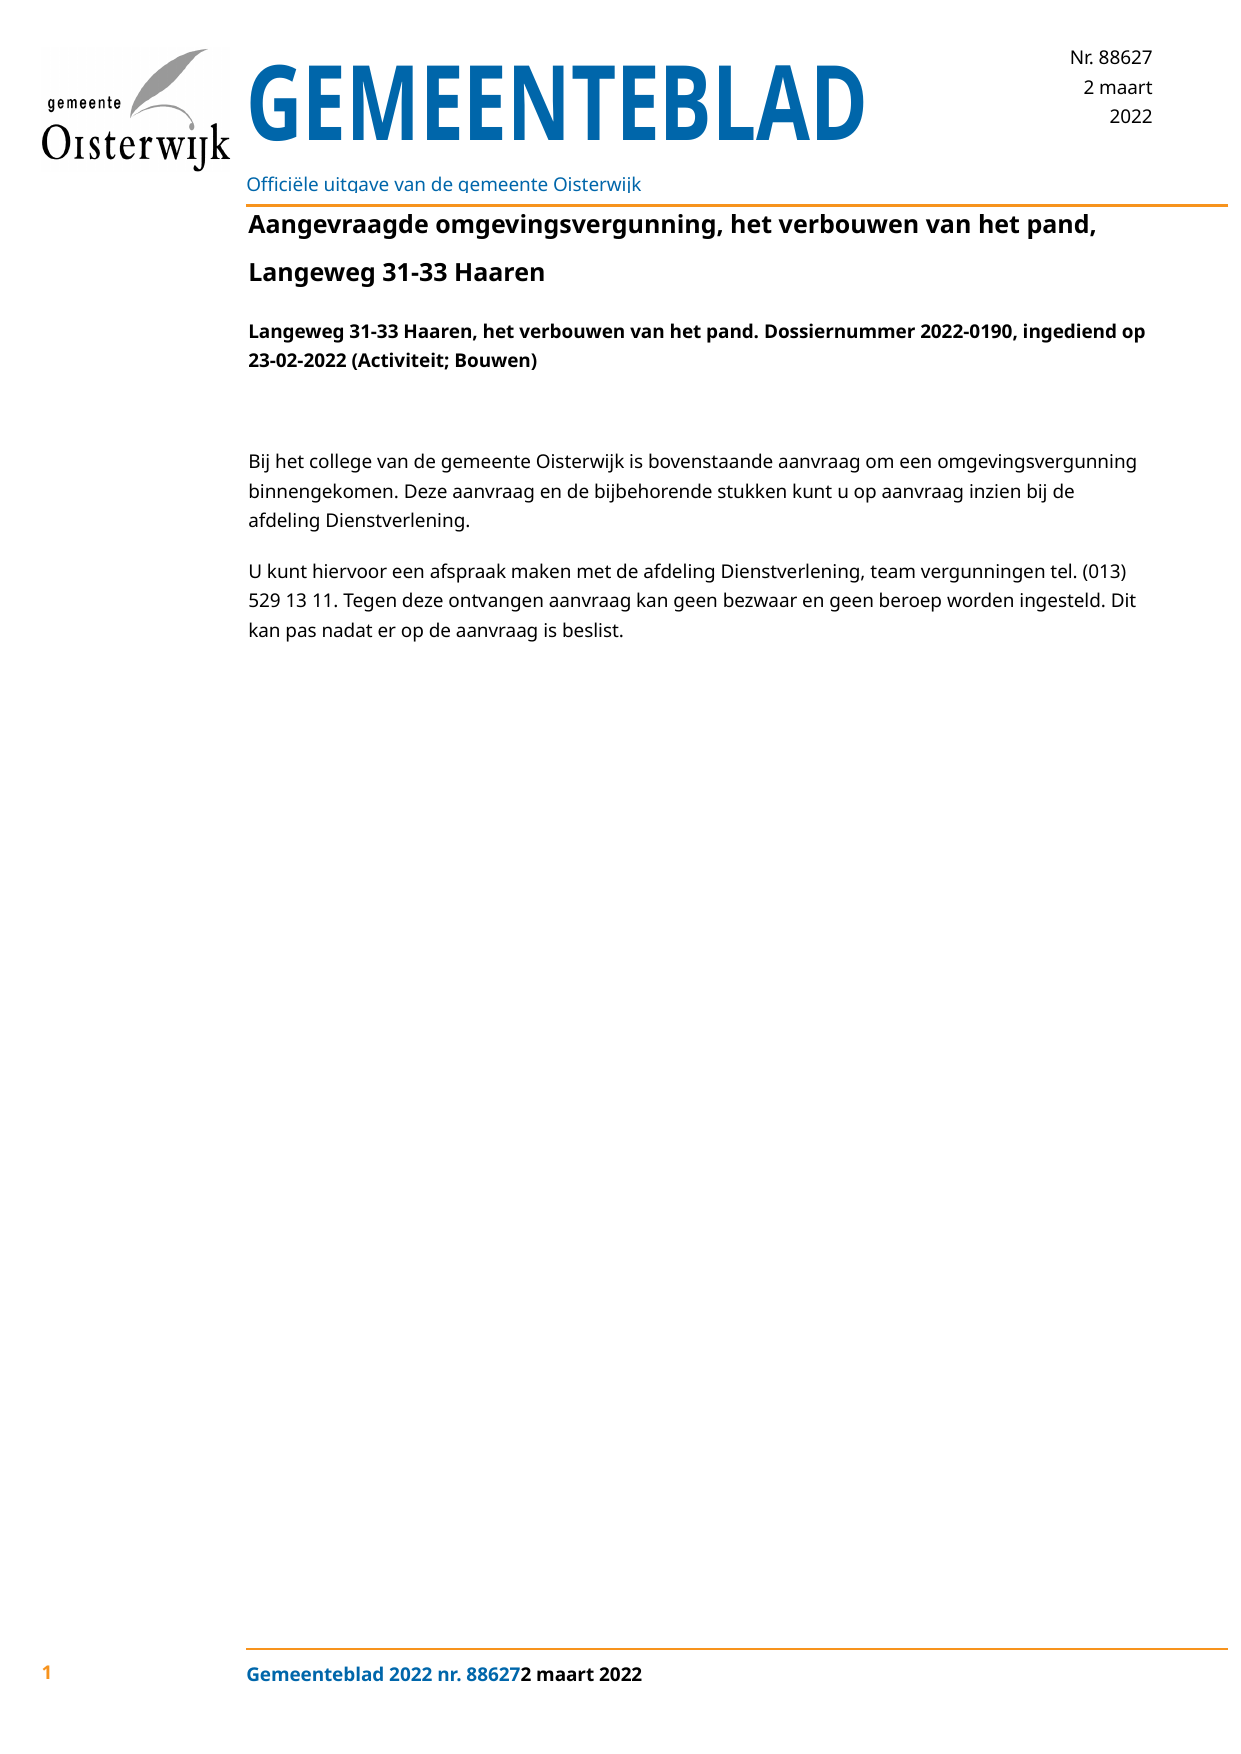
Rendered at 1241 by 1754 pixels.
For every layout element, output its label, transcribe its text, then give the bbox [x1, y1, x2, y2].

text U kunt hiervoor een afspraak maken met de afdeling Dienstverlening, team vergunningen tel. (013) 529 13 11. Tegen deze ontvangen aanvraag kan geen bezwaar en geen beroep worden ingesteld. Dit kan pas nadat er op de aanvraag is beslist. [248, 558, 1152, 643]
picture [41, 47, 231, 172]
text Aangevraagde omgevingsvergunning, het verbouwen van het pand, Langeweg 31-33 Haaren [248, 207, 1152, 288]
text Bij het college van de gemeente Oisterwijk is bovenstaande aanvraag om een omgevingsvergunning binnengekomen. Deze aanvraag en de bijbehorende stukken kunt u op aanvraag inzien bij de afdeling Dienstverlening. [248, 448, 1152, 533]
text Langeweg 31-33 Haaren, het verbouwen van het pand. Dossiernummer 2022-0190, ingediend op 23-02-2022 (Activiteit; Bouwen) [248, 318, 1152, 373]
